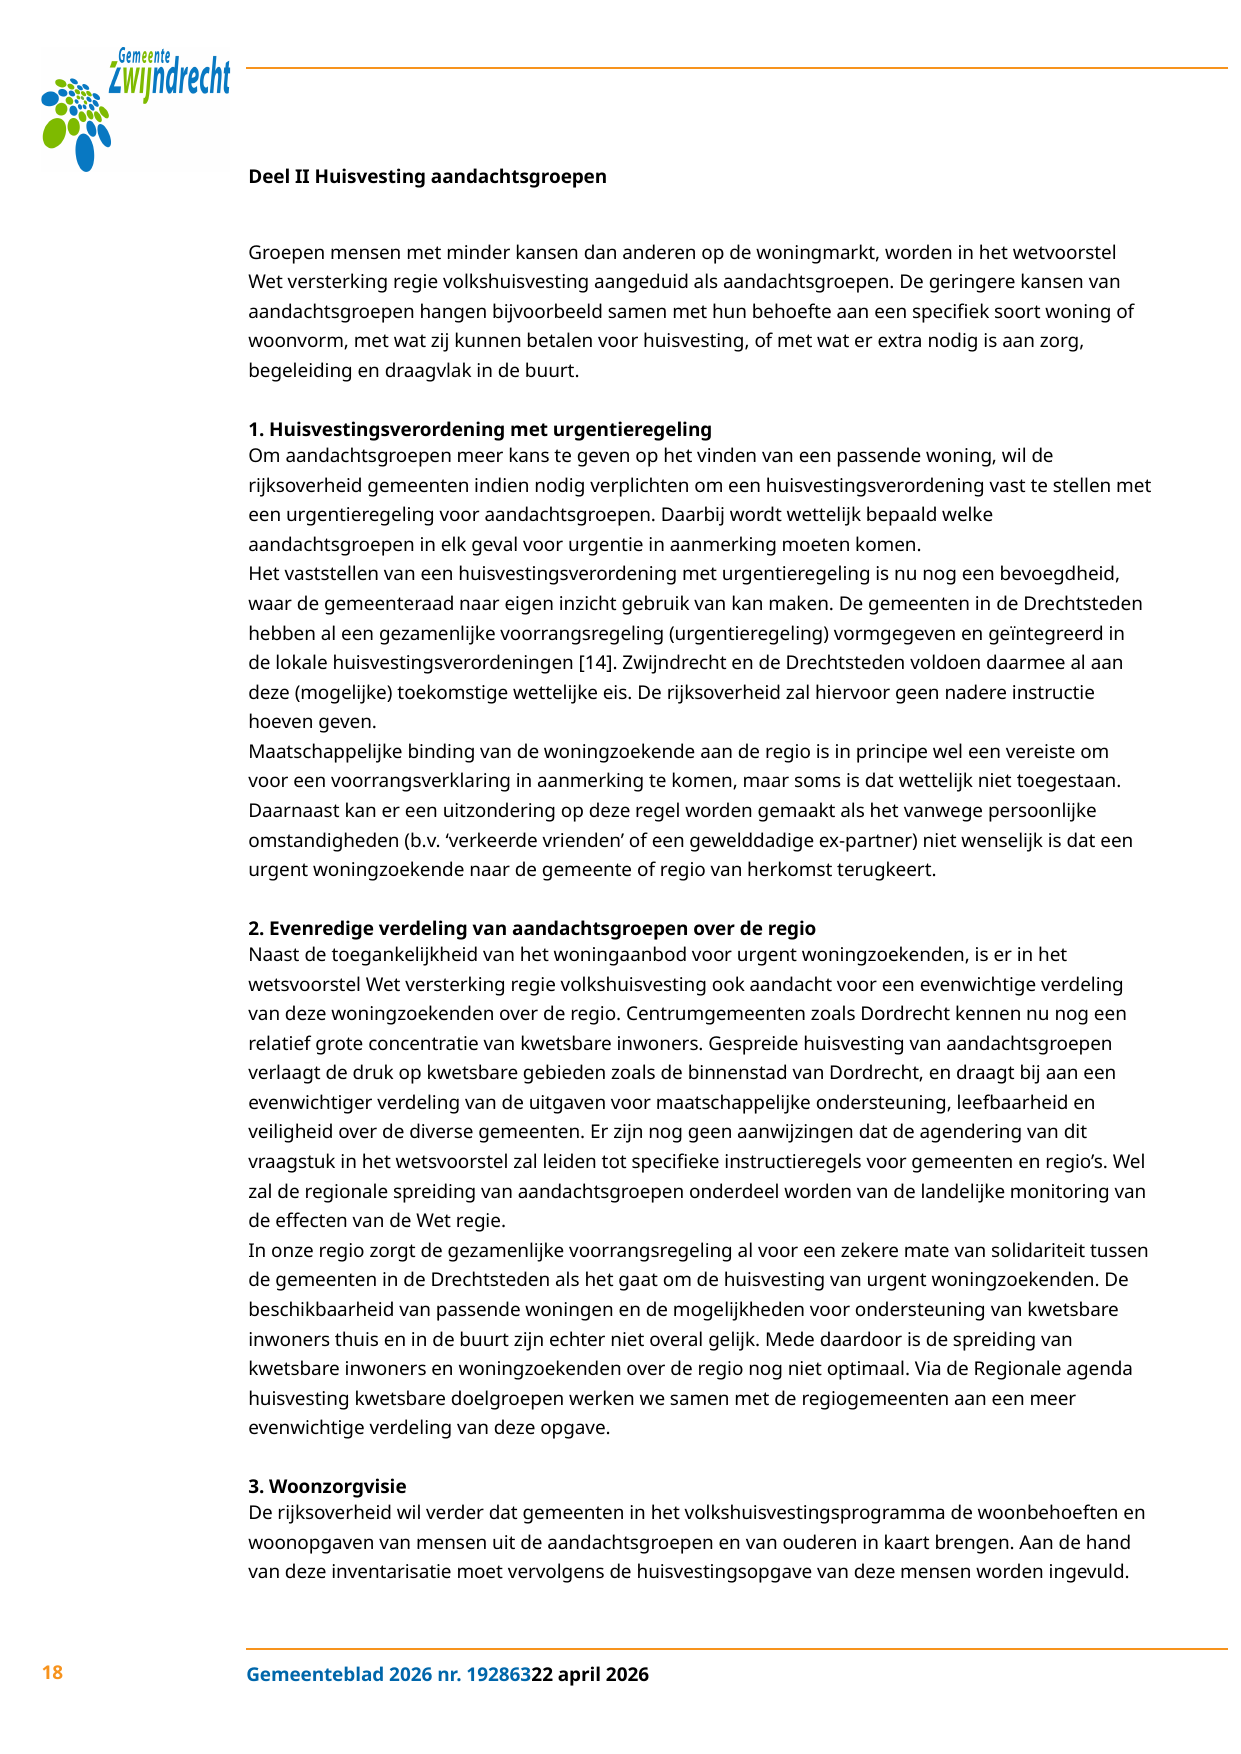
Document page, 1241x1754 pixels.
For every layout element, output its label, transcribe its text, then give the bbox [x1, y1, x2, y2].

text Om aandachtsgroepen meer kans te geven op het vinden van een passende woning, wil de rijksoverheid gemeenten indien nodig verplichten om een huisvestingsverordening vast te stellen met een urgentieregeling voor aandachtsgroepen. Daarbij wordt wettelijk bepaald welke aandachtsgroepen in elk geval voor urgentie in aanmerking moeten komen. [248, 442, 1152, 557]
text De rijksoverheid wil verder dat gemeenten in het volkshuisvestingsprogramma de woonbehoeften en woonopgaven van mensen uit de aandachtsgroepen en van ouderen in kaart brengen. Aan de hand van deze inventarisatie moet vervolgens de huisvestingsopgave van deze mensen worden ingevuld. [248, 1499, 1152, 1584]
text 1. Huisvestingsverordening met urgentieregeling [248, 416, 1152, 442]
text 2. Evenredige verdeling van aandachtsgroepen over de regio [248, 916, 1152, 941]
text Het vaststellen van een huisvestingsverordening met urgentieregeling is nu nog een bevoegdheid, waar de gemeenteraad naar eigen inzicht gebruik van kan maken. De gemeenten in de Drechtsteden hebben al een gezamenlijke voorrangsregeling (urgentieregeling) vormgegeven en geïntegreerd in de lokale huisvestingsverordeningen [14]. Zwijndrecht en de Drechtsteden voldoen daarmee al aan deze (mogelijke) toekomstige wettelijke eis. De rijksoverheid zal hiervoor geen nadere instructie hoeven geven. [248, 561, 1152, 734]
text Maatschappelijke binding van de woningzoekende aan de regio is in principe wel een vereiste om voor een voorrangsverklaring in aanmerking te komen, maar soms is dat wettelijk niet toegestaan. Daarnaast kan er een uitzondering op deze regel worden gemaakt als het vanwege persoonlijke omstandigheden (b.v. ‘verkeerde vrienden’ of een gewelddadige ex-partner) niet wenselijk is dat een urgent woningzoekende naar de gemeente of regio van herkomst terugkeert. [248, 738, 1152, 882]
text Naast de toegankelijkheid van het woningaanbod voor urgent woningzoekenden, is er in het wetsvoorstel Wet versterking regie volkshuisvesting ook aandacht voor een evenwichtige verdeling van deze woningzoekenden over de regio. Centrumgemeenten zoals Dordrecht kennen nu nog een relatief grote concentratie van kwetsbare inwoners. Gespreide huisvesting van aandachtsgroepen verlaagt de druk op kwetsbare gebieden zoals de binnenstad van Dordrecht, en draagt bij aan een evenwichtiger verdeling van de uitgaven voor maatschappelijke ondersteuning, leefbaarheid en veiligheid over de diverse gemeenten. Er zijn nog geen aanwijzingen dat de agendering van dit vraagstuk in het wetsvoorstel zal leiden tot specifieke instructieregels voor gemeenten en regio’s. Wel zal de regionale spreiding van aandachtsgroepen onderdeel worden van de landelijke monitoring van de effecten van de Wet regie. [248, 941, 1152, 1233]
text In onze regio zorgt de gezamenlijke voorrangsregeling al voor een zekere mate van solidariteit tussen de gemeenten in de Drechtsteden als het gaat om de huisvesting van urgent woningzoekenden. De beschikbaarheid van passende woningen en de mogelijkheden voor ondersteuning van kwetsbare inwoners thuis en in de buurt zijn echter niet overal gelijk. Mede daardoor is de spreiding van kwetsbare inwoners en woningzoekenden over de regio nog niet optimaal. Via de Regionale agenda huisvesting kwetsbare doelgroepen werken we samen met de regiogemeenten aan een meer evenwichtige verdeling van deze opgave. [248, 1237, 1152, 1440]
picture [41, 47, 231, 172]
text Groepen mensen met minder kansen dan anderen op de woningmarkt, worden in het wetvoorstel Wet versterking regie volkshuisvesting aangeduid als aandachtsgroepen. De geringere kansen van aandachtsgroepen hangen bijvoorbeeld samen met hun behoefte aan een specifiek soort woning of woonvorm, met wat zij kunnen betalen voor huisvesting, of met wat er extra nodig is aan zorg, begeleiding en draagvlak in de buurt. [248, 239, 1152, 383]
text 3. Woonzorgvisie [248, 1474, 1152, 1499]
text Deel II Huisvesting aandachtsgroepen [248, 161, 1152, 190]
